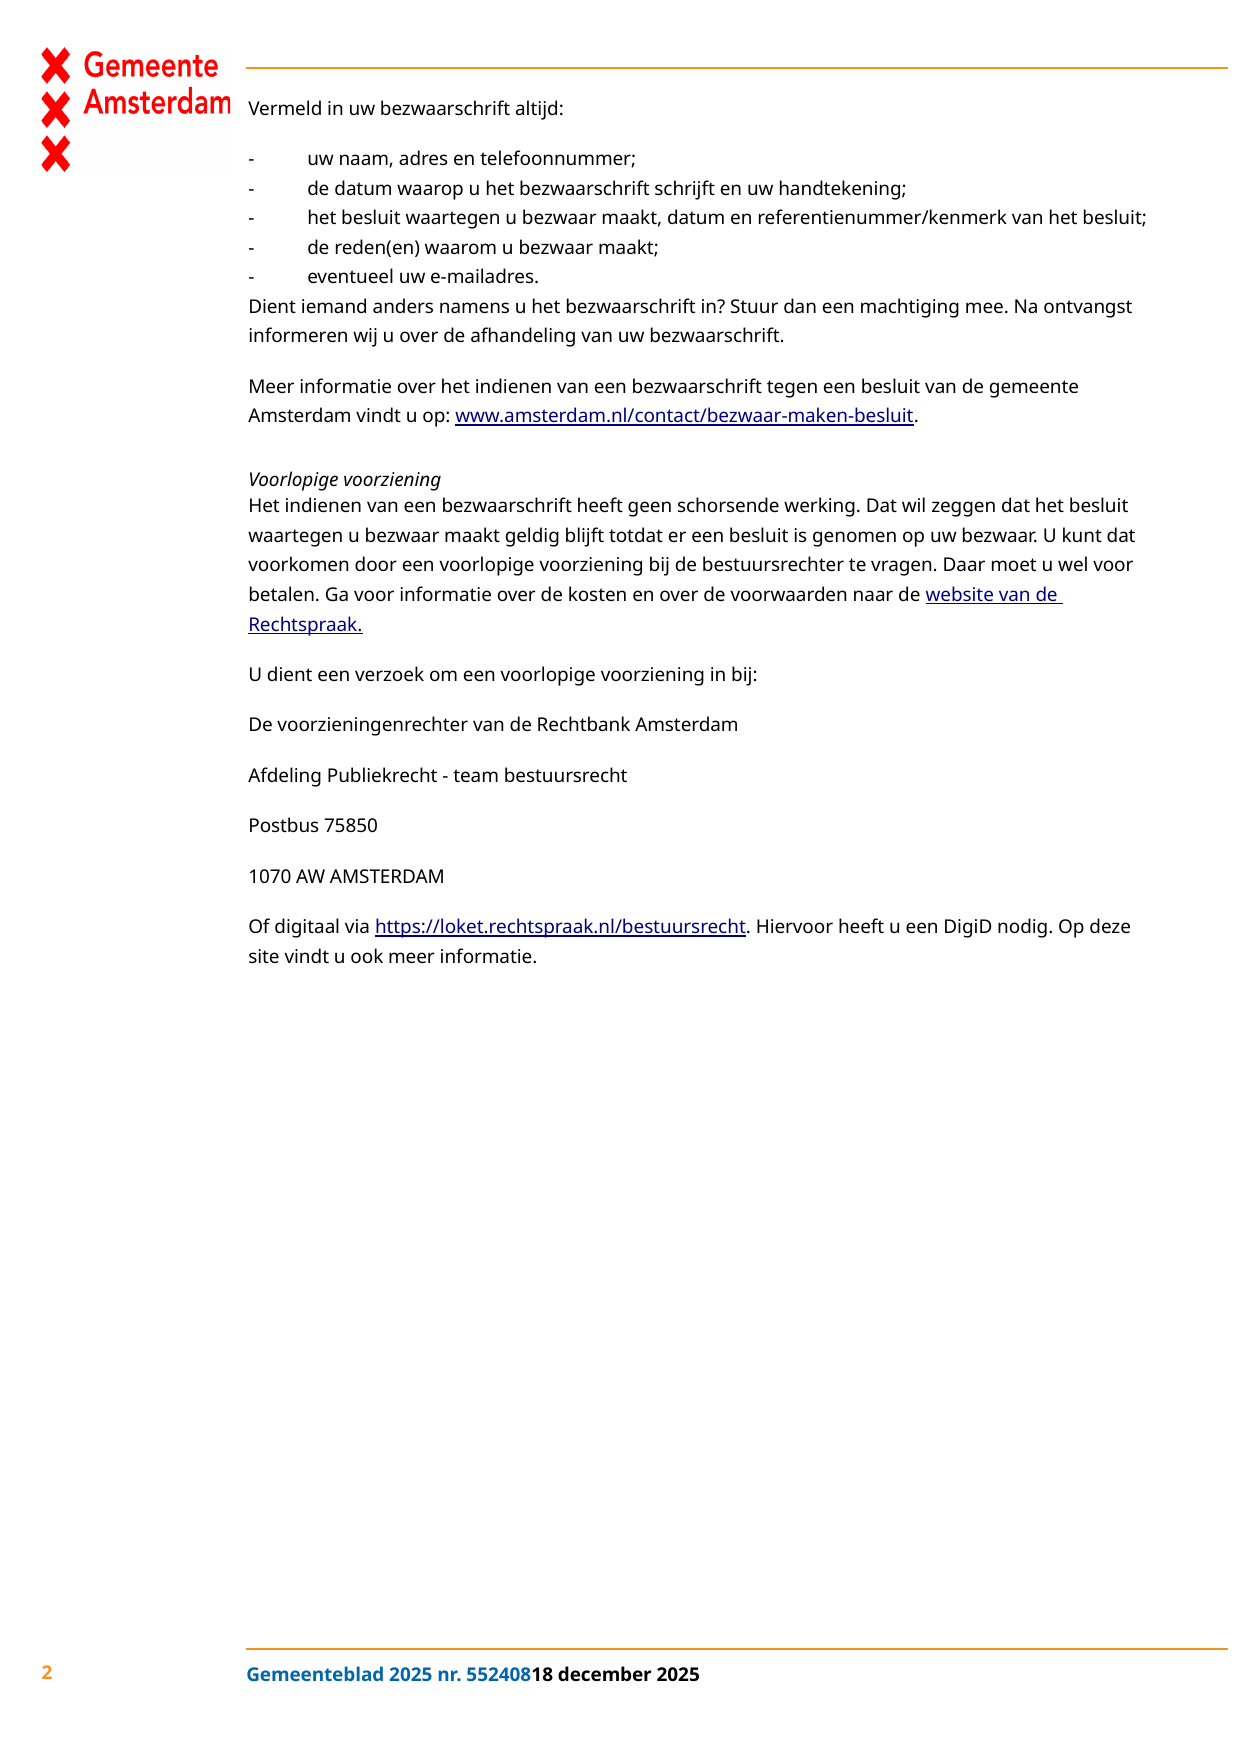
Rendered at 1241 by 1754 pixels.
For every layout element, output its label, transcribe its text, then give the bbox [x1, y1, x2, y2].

text Afdeling Publiekrecht - team bestuursrecht [248, 762, 1152, 788]
text Vermeld in uw bezwaarschrift altijd: [248, 95, 1152, 121]
list het besluit waartegen u bezwaar maakt, datum en referentienummer/kenmerk van het besluit; [248, 204, 1152, 230]
text Het indienen van een bezwaarschrift heeft geen schorsende werking. Dat wil zeggen dat het besluit waartegen u bezwaar maakt geldig blijft totdat er een besluit is genomen op uw bezwaar. U kunt dat voorkomen door een voorlopige voorziening bij de bestuursrechter te vragen. Daar moet u wel voor betalen. Ga voor informatie over de kosten en over de voorwaarden naar de website van de Rechtspraak. [248, 492, 1152, 636]
text 1070 AW AMSTERDAM [248, 863, 1152, 888]
text Meer informatie over het indienen van een bezwaarschrift tegen een besluit van de gemeente Amsterdam vindt u op: www.amsterdam.nl/contact/bezwaar-maken-besluit. [248, 373, 1152, 428]
list eventueel uw e-mailadres. [248, 263, 1152, 289]
picture [41, 47, 231, 172]
text Voorlopige voorziening [248, 467, 1152, 492]
list de reden(en) waarom u bezwaar maakt; [248, 234, 1152, 260]
text Of digitaal via https://loket.rechtspraak.nl/bestuursrecht. Hiervoor heeft u een DigiD nodig. Op deze site vindt u ook meer informatie. [248, 913, 1152, 968]
list uw naam, adres en telefoonnummer; [248, 145, 1152, 171]
text De voorzieningenrechter van de Rechtbank Amsterdam [248, 712, 1152, 737]
text Dient iemand anders namens u het bezwaarschrift in? Stuur dan een machtiging mee. Na ontvangst informeren wij u over de afhandeling van uw bezwaarschrift. [248, 293, 1152, 348]
text Postbus 75850 [248, 812, 1152, 838]
text U dient een verzoek om een voorlopige voorziening in bij: [248, 661, 1152, 687]
list de datum waarop u het bezwaarschrift schrijft en uw handtekening; [248, 175, 1152, 201]
